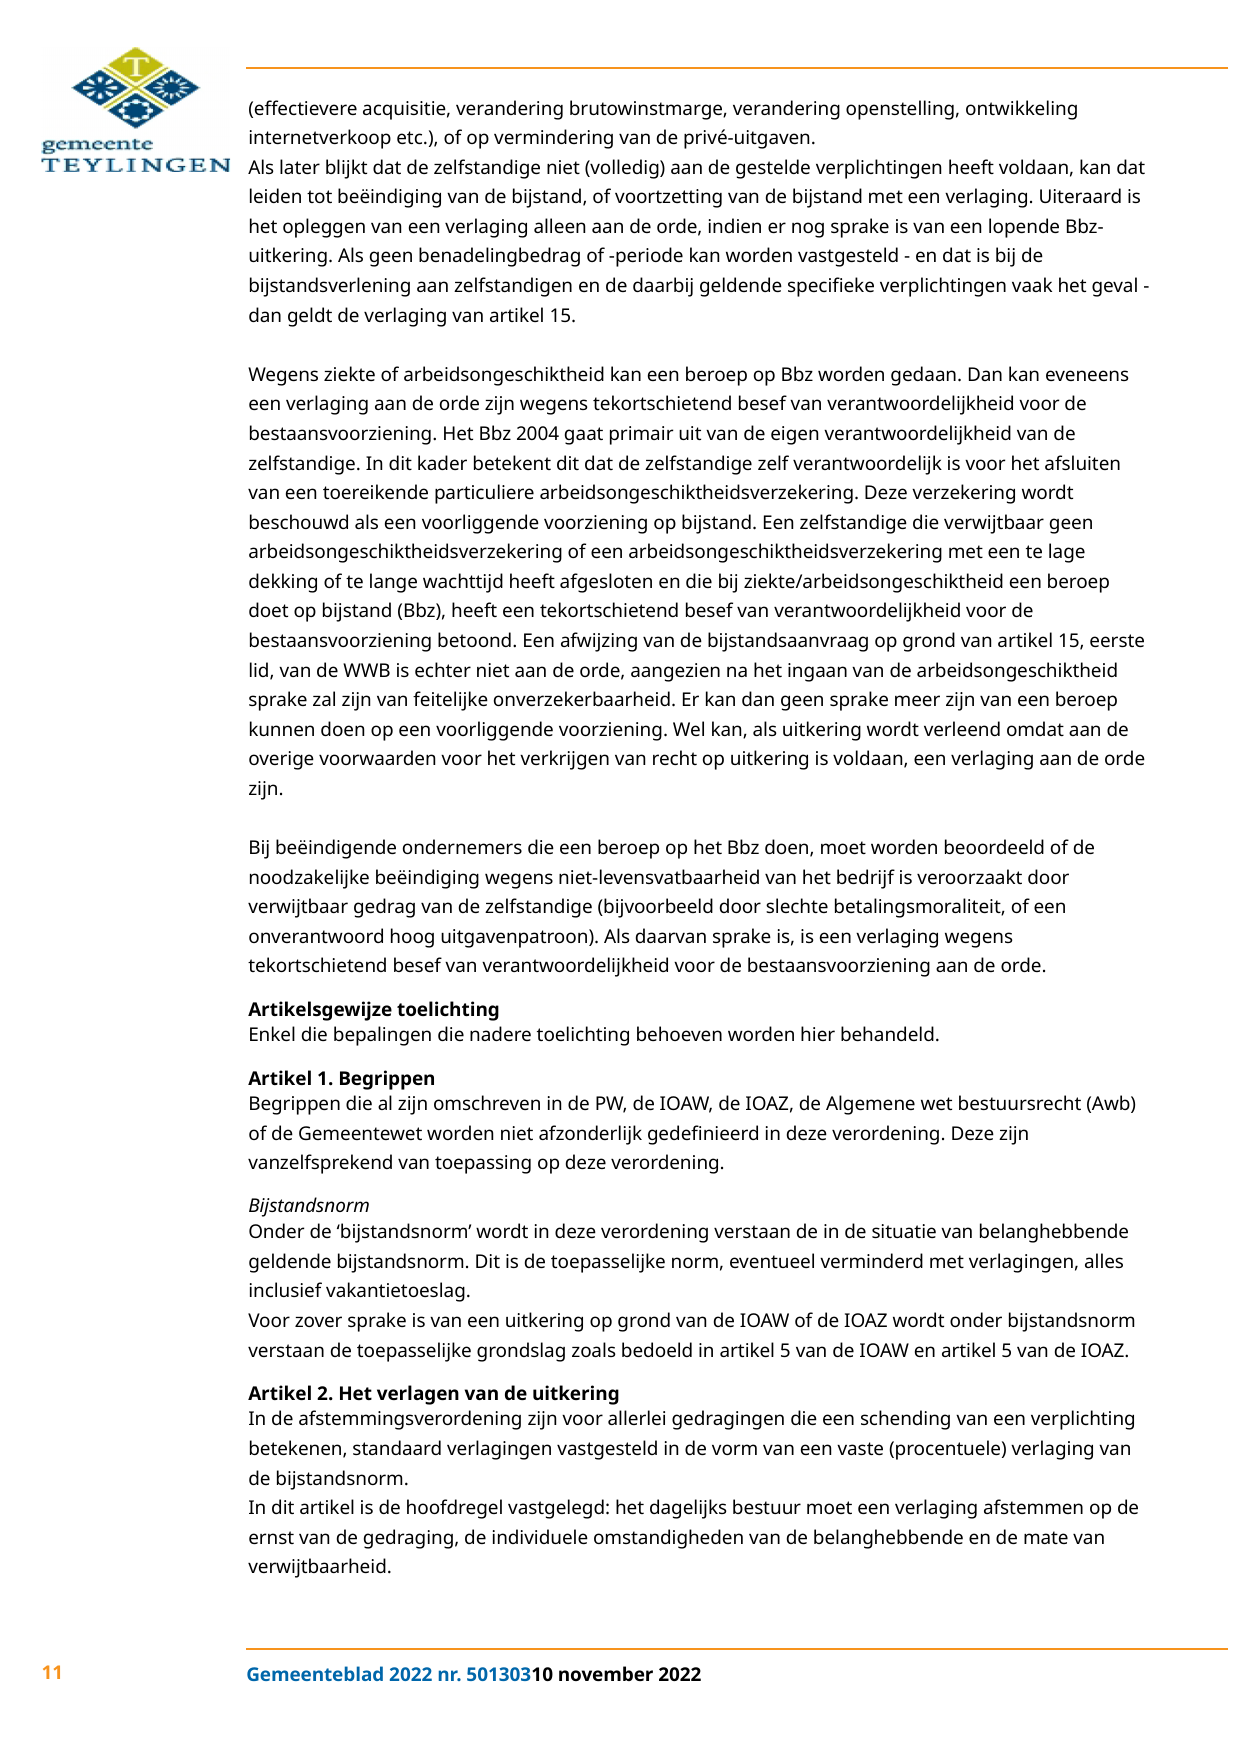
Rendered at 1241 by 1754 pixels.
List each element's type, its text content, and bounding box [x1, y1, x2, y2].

text Begrippen die al zijn omschreven in de PW, de IOAW, de IOAZ, de Algemene wet bestuursrecht (Awb) of de Gemeentewet worden niet afzonderlijk gedefinieerd in deze verordening. Deze zijn vanzelfsprekend van toepassing op deze verordening. [248, 1090, 1152, 1175]
text Bij beëindigende ondernemers die een beroep op het Bbz doen, moet worden beoordeeld of de noodzakelijke beëindiging wegens niet-levensvatbaarheid van het bedrijf is veroorzaakt door verwijtbaar gedrag van de zelfstandige (bijvoorbeeld door slechte betalingsmoraliteit, of een onverantwoord hoog uitgavenpatroon). Als daarvan sprake is, is een verlaging wegens tekortschietend besef van verantwoordelijkheid voor de bestaansvoorziening aan de orde. [248, 834, 1152, 978]
text (effectievere acquisitie, verandering brutowinstmarge, verandering openstelling, ontwikkeling internetverkoop etc.), of op vermindering van de privé-uitgaven. [248, 95, 1152, 150]
text Artikelsgewijze toelichting [248, 996, 1152, 1022]
text Wegens ziekte of arbeidsongeschiktheid kan een beroep op Bbz worden gedaan. Dan kan eveneens een verlaging aan de orde zijn wegens tekortschietend besef van verantwoordelijkheid voor de bestaansvoorziening. Het Bbz 2004 gaat primair uit van de eigen verantwoordelijkheid van de zelfstandige. In dit kader betekent dit dat de zelfstandige zelf verantwoordelijk is voor het afsluiten van een toereikende particuliere arbeidsongeschiktheidsverzekering. Deze verzekering wordt beschouwd als een voorliggende voorziening op bijstand. Een zelfstandige die verwijtbaar geen arbeidsongeschiktheidsverzekering of een arbeidsongeschiktheidsverzekering met een te lage dekking of te lange wachttijd heeft afgesloten en die bij ziekte/arbeidsongeschiktheid een beroep doet op bijstand (Bbz), heeft een tekortschietend besef van verantwoordelijkheid voor de bestaansvoorziening betoond. Een afwijzing van de bijstandsaanvraag op grond van artikel 15, eerste lid, van de WWB is echter niet aan de orde, aangezien na het ingaan van de arbeidsongeschiktheid sprake zal zijn van feitelijke onverzekerbaarheid. Er kan dan geen sprake meer zijn van een beroep kunnen doen op een voorliggende voorziening. Wel kan, als uitkering wordt verleend omdat aan de overige voorwaarden voor het verkrijgen van recht op uitkering is voldaan, een verlaging aan de orde zijn. [248, 361, 1152, 801]
text Bijstandsnorm [248, 1193, 1152, 1218]
text In de afstemmingsverordening zijn voor allerlei gedragingen die een schending van een verplichting betekenen, standaard verlagingen vastgesteld in de vorm van een vaste (procentuele) verlaging van de bijstandsnorm. [248, 1406, 1152, 1491]
text Enkel die bepalingen die nadere toelichting behoeven worden hier behandeld. [248, 1022, 1152, 1047]
picture [41, 47, 231, 172]
text Als later blijkt dat de zelfstandige niet (volledig) aan de gestelde verplichtingen heeft voldaan, kan dat leiden tot beëindiging van de bijstand, of voortzetting van de bijstand met een verlaging. Uiteraard is het opleggen van een verlaging alleen aan de orde, indien er nog sprake is van een lopende Bbz-uitkering. Als geen benadelingbedrag of -periode kan worden vastgesteld - en dat is bij de bijstandsverlening aan zelfstandigen en de daarbij geldende specifieke verplichtingen vaak het geval - dan geldt de verlaging van artikel 15. [248, 154, 1152, 328]
text Artikel 2. Het verlagen van de uitkering [248, 1380, 1152, 1406]
text Onder de ‘bijstandsnorm’ wordt in deze verordening verstaan de in de situatie van belanghebbende geldende bijstandsnorm. Dit is de toepasselijke norm, eventueel verminderd met verlagingen, alles inclusief vakantietoeslag. [248, 1218, 1152, 1303]
text In dit artikel is de hoofdregel vastgelegd: het dagelijks bestuur moet een verlaging afstemmen op de ernst van de gedraging, de individuele omstandigheden van de belanghebbende en de mate van verwijtbaarheid. [248, 1494, 1152, 1579]
text Voor zover sprake is van een uitkering op grond van de IOAW of de IOAZ wordt onder bijstandsnorm verstaan de toepasselijke grondslag zoals bedoeld in artikel 5 van de IOAW en artikel 5 van de IOAZ. [248, 1307, 1152, 1362]
text Artikel 1. Begrippen [248, 1065, 1152, 1090]
